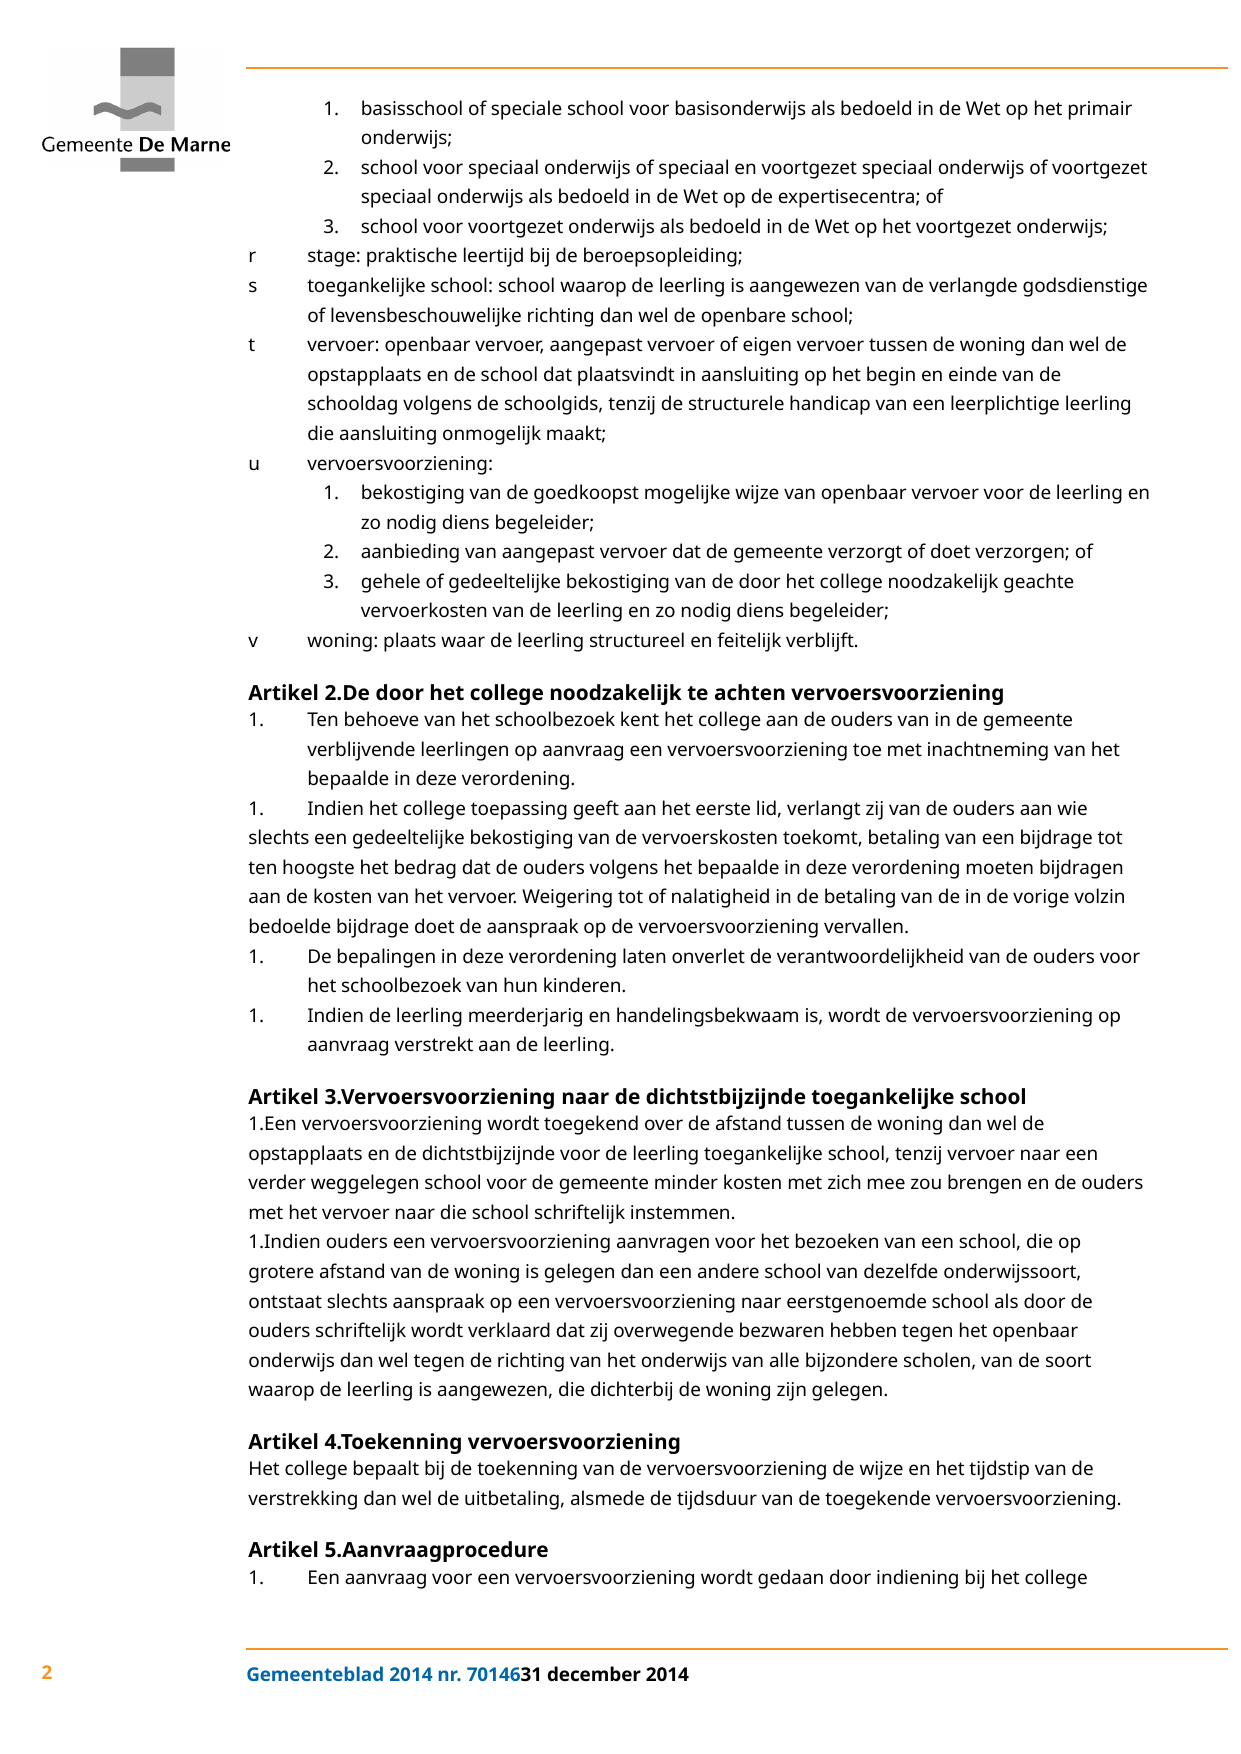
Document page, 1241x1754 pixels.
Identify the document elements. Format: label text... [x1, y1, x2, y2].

list gehele of gedeeltelijke bekostiging van de door het college noodzakelijk geachte vervoerkosten van de leerling en zo nodig diens begeleider; [323, 568, 1152, 623]
list school voor voortgezet onderwijs als bedoeld in de Wet op het voortgezet onderwijs; [323, 213, 1152, 239]
list het schoolbezoek van hun kinderen. [248, 972, 1152, 998]
text opstapplaats en de dichtstbijzijnde voor de leerling toegankelijke school, tenzij vervoer naar een verder weggelegen school voor de gemeente minder kosten met zich mee zou brengen en de ouders met het vervoer naar die school schriftelijk instemmen. [248, 1140, 1152, 1225]
list De bepalingen in deze verordening laten onverlet de verantwoordelijkheid van de ouders voor [248, 943, 1152, 968]
list Een aanvraag voor een vervoersvoorziening wordt gedaan door indiening bij het college [248, 1564, 1152, 1590]
text 1.Indien ouders een vervoersvoorziening aanvragen voor het bezoeken van een school, die op [248, 1229, 1152, 1254]
text Het college bepaalt bij de toekenning van de vervoersvoorziening de wijze en het tijdstip van de verstrekking dan wel de uitbetaling, alsmede de tijdsduur van de toegekende vervoersvoorziening. [248, 1456, 1152, 1511]
list Indien de leerling meerderjarig en handelingsbekwaam is, wordt de vervoersvoorziening op [248, 1002, 1152, 1028]
list stage: praktische leertijd bij de beroepsopleiding; [248, 243, 1152, 268]
list bekostiging van de goedkoopst mogelijke wijze van openbaar vervoer voor de leerling en zo nodig diens begeleider; [323, 479, 1152, 535]
text Artikel 4.Toekenning vervoersvoorziening [248, 1427, 1152, 1456]
list aanbieding van aangepast vervoer dat de gemeente verzorgt of doet verzorgen; of [323, 538, 1152, 564]
text 1.Een vervoersvoorziening wordt toegekend over de afstand tussen de woning dan wel de [248, 1110, 1152, 1136]
list Ten behoeve van het schoolbezoek kent het college aan de ouders van in de gemeente verblijvende leerlingen op aanvraag een vervoersvoorziening toe met inachtneming van het [248, 706, 1152, 761]
list basisschool of speciale school voor basisonderwijs als bedoeld in de Wet op het primair onderwijs; [323, 95, 1152, 150]
text grotere afstand van de woning is gelegen dan een andere school van dezelfde onderwijssoort, ontstaat slechts aanspraak op een vervoersvoorziening naar eerstgenoemde school als door de ouders schriftelijk wordt verklaard dat zij overwegende bezwaren hebben tegen het openbaar onderwijs dan wel tegen de richting van het onderwijs van alle bijzondere scholen, van de soort waarop de leerling is aangewezen, die dichterbij de woning zijn gelegen. [248, 1258, 1152, 1402]
list toegankelijke school: school waarop de leerling is aangewezen van de verlangde godsdienstige of levensbeschouwelijke richting dan wel de openbare school; [248, 272, 1152, 328]
text Artikel 3.Vervoersvoorziening naar de dichtstbijzijnde toegankelijke school [248, 1082, 1152, 1110]
list aanvraag verstrekt aan de leerling. [248, 1032, 1152, 1057]
picture [41, 47, 231, 172]
list woning: plaats waar de leerling structureel en feitelijk verblijft. [248, 627, 1152, 653]
list school voor speciaal onderwijs of speciaal en voortgezet speciaal onderwijs of voortgezet speciaal onderwijs als bedoeld in de Wet op de expertisecentra; of [323, 154, 1152, 209]
text Artikel 5.Aanvraagprocedure [248, 1536, 1152, 1564]
text Artikel 2.De door het college noodzakelijk te achten vervoersvoorziening [248, 678, 1152, 706]
list Indien het college toepassing geeft aan het eerste lid, verlangt zij van de ouders aan wie [248, 795, 1152, 821]
list vervoersvoorziening: [248, 450, 1152, 476]
list vervoer: openbaar vervoer, aangepast vervoer of eigen vervoer tussen de woning dan wel de opstapplaats en de school dat plaatsvindt in aansluiting op het begin en einde van de schooldag volgens de schoolgids, tenzij de structurele handicap van een leerplichtige leerling die aansluiting onmogelijk maakt; [248, 331, 1152, 446]
text slechts een gedeeltelijke bekostiging van de vervoerskosten toekomt, betaling van een bijdrage tot ten hoogste het bedrag dat de ouders volgens het bepaalde in deze verordening moeten bijdragen aan de kosten van het vervoer. Weigering tot of nalatigheid in de betaling van de in de vorige volzin bedoelde bijdrage doet de aanspraak op de vervoersvoorziening vervallen. [248, 824, 1152, 939]
list bepaalde in deze verordening. [248, 765, 1152, 791]
